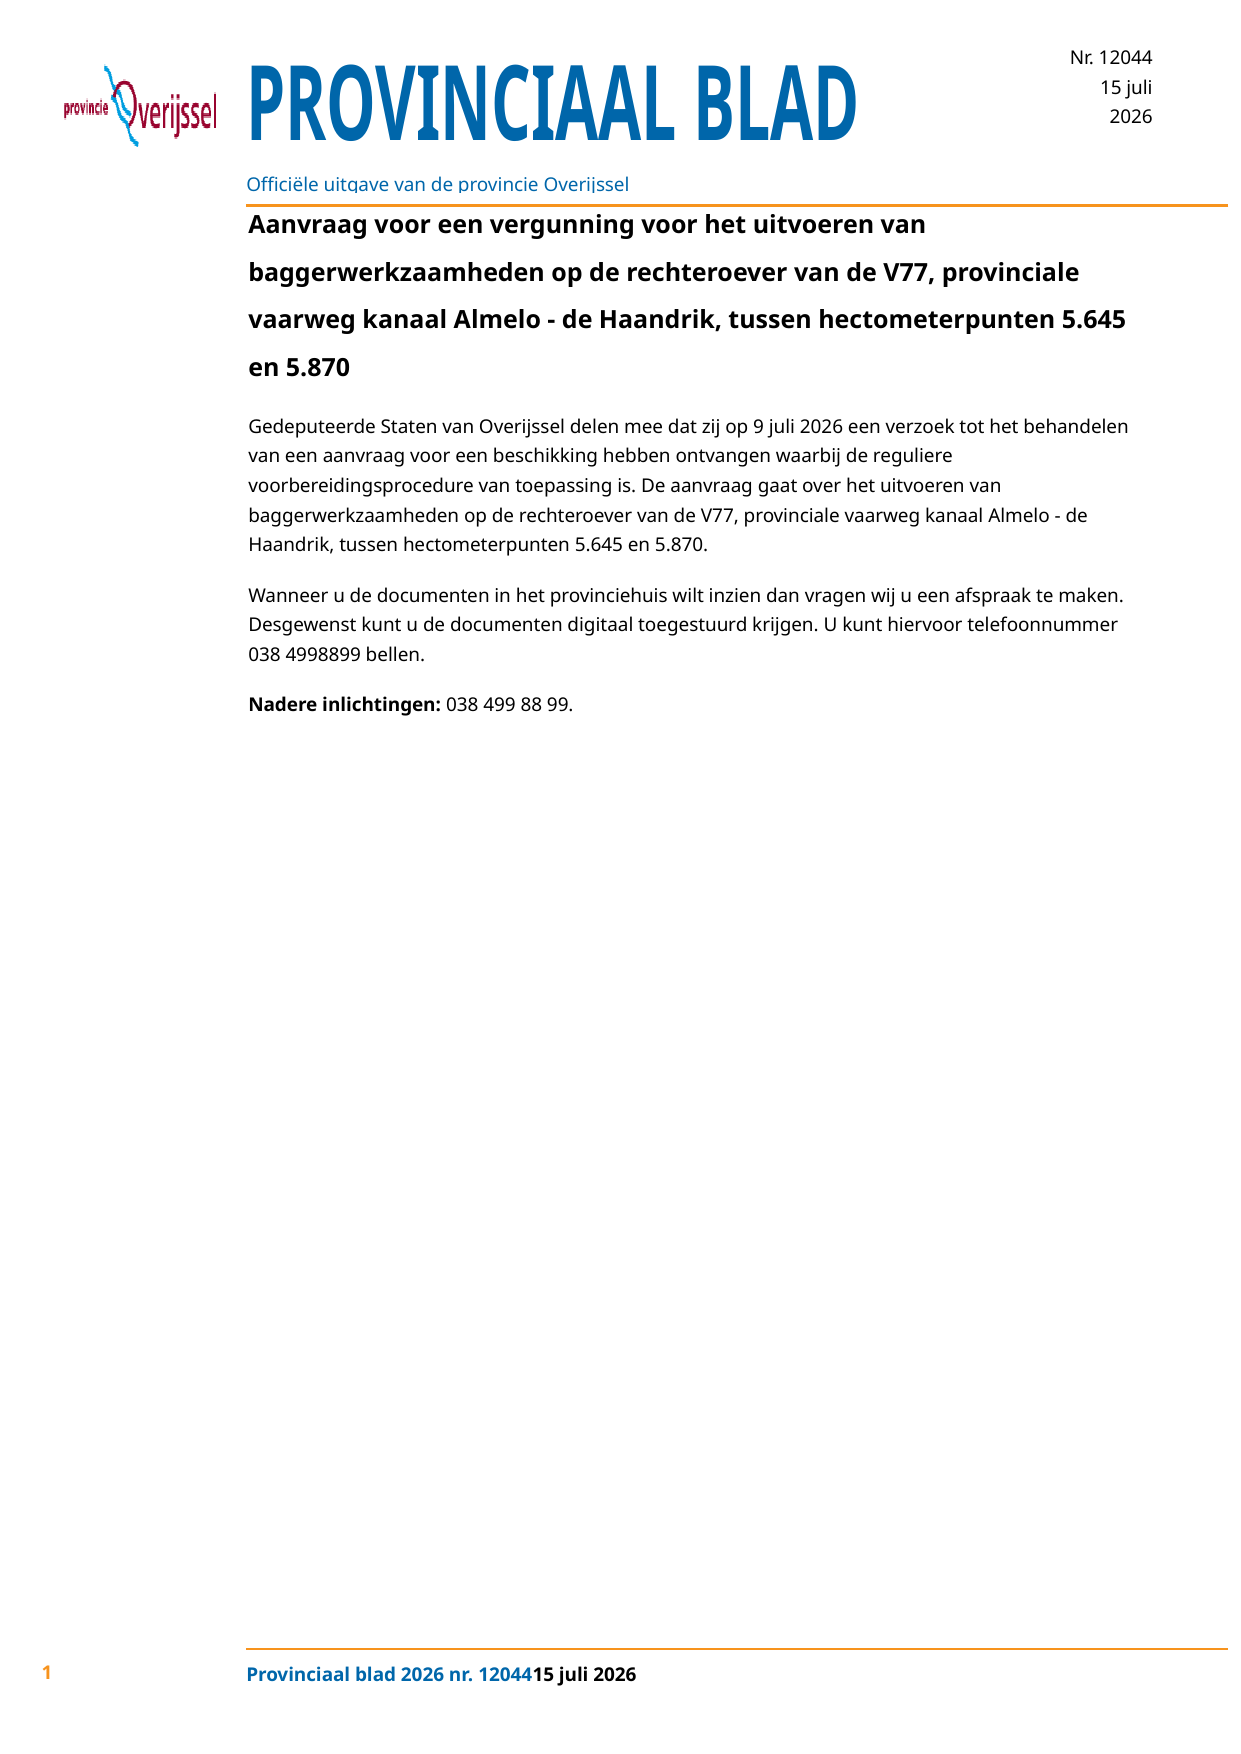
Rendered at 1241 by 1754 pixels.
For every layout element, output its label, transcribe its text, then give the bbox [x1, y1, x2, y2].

text Gedeputeerde Staten van Overijssel delen mee dat zij op 9 juli 2026 een verzoek tot het behandelen van een aanvraag voor een beschikking hebben ontvangen waarbij de reguliere voorbereidingsprocedure van toepassing is. De aanvraag gaat over het uitvoeren van baggerwerkzaamheden op de rechteroever van de V77, provinciale vaarweg kanaal Almelo - de Haandrik, tussen hectometerpunten 5.645 en 5.870. [248, 413, 1152, 557]
text Wanneer u de documenten in het provinciehuis wilt inzien dan vragen wij u een afspraak te maken. Desgewenst kunt u de documenten digitaal toegestuurd krijgen. U kunt hiervoor telefoonnummer 038 4998899 bellen. [248, 582, 1152, 667]
text Nadere inlichtingen: 038 499 88 99. [248, 691, 1152, 717]
picture [41, 47, 231, 172]
text Aanvraag voor een vergunning voor het uitvoeren van baggerwerkzaamheden op de rechteroever van de V77, provinciale vaarweg kanaal Almelo - de Haandrik, tussen hectometerpunten 5.645 en 5.870 [248, 207, 1152, 384]
